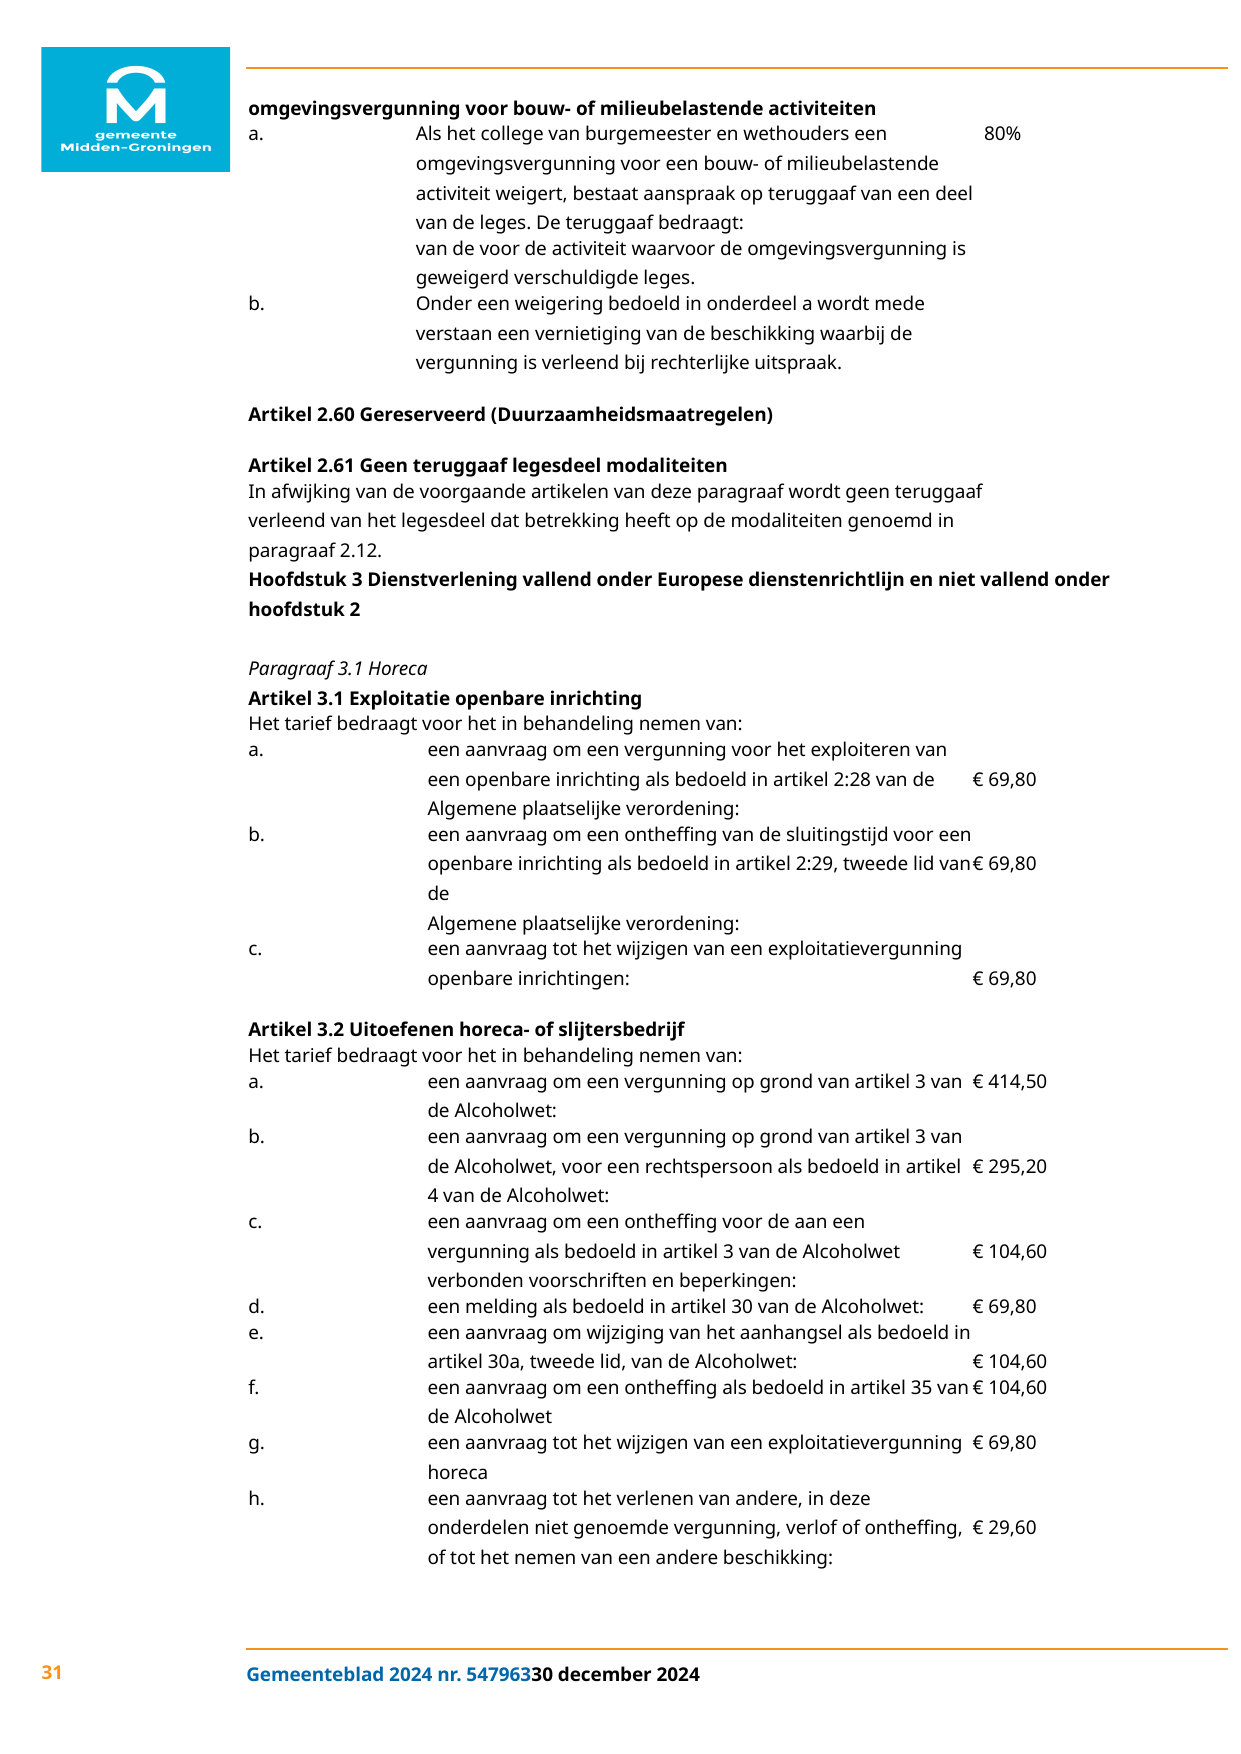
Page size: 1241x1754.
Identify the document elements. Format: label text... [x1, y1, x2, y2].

table_cell e. [248, 1319, 427, 1374]
table_cell € 69,80 [973, 936, 1152, 991]
table_cell € 69,80 [973, 821, 1152, 936]
table_cell [973, 1017, 1152, 1042]
table_cell [973, 991, 1152, 1017]
text Hoofdstuk 3 Dienstverlening vallend onder Europese dienstenrichtlijn en niet vallend onder hoofdstuk 2 [248, 566, 1152, 622]
table_cell [984, 375, 1152, 401]
table_cell [248, 375, 416, 401]
table_cell [416, 375, 984, 401]
table_cell [984, 95, 1152, 121]
picture [184, 146, 190, 153]
table_header [973, 685, 1152, 710]
table_cell een aanvraag om een vergunning op grond van artikel 3 van de Alcoholwet, voor een rechtspersoon als bedoeld in artikel 4 van de Alcoholwet: [427, 1123, 972, 1208]
table_cell h. [248, 1485, 427, 1570]
table_cell a. [248, 736, 427, 821]
table_cell een aanvraag tot het wijzigen van een exploitatievergunning openbare inrichtingen: [427, 936, 972, 991]
table_cell € 104,60 [973, 1374, 1152, 1429]
table_cell een aanvraag tot het verlenen van andere, in deze onderdelen niet genoemde vergunning, verlof of ontheffing, of tot het nemen van een andere beschikking: [427, 1485, 972, 1570]
table_cell Artikel 2.61 Geen teruggaaf legesdeel modaliteiten [248, 453, 984, 478]
table_cell [248, 427, 984, 452]
picture [107, 89, 165, 122]
table_cell € 69,80 [973, 1293, 1152, 1319]
table_cell Het tarief bedraagt voor het in behandeling nemen van: [248, 1042, 972, 1068]
table_cell € 295,20 [973, 1123, 1152, 1208]
table_cell € 29,60 [973, 1485, 1152, 1570]
table_cell [984, 478, 1152, 563]
table_cell een aanvraag tot het wijzigen van een exploitatievergunning horeca [427, 1430, 972, 1485]
table_cell [984, 427, 1152, 452]
table_cell b. [248, 1123, 427, 1208]
table_cell een aanvraag om een vergunning voor het exploiteren van een openbare inrichting als bedoeld in artikel 2:28 van de Algemene plaatselijke verordening: [427, 736, 972, 821]
table_cell een melding als bedoeld in artikel 30 van de Alcoholwet: [427, 1293, 972, 1319]
table_cell [248, 235, 416, 290]
table_cell [973, 1042, 1152, 1068]
table_cell [984, 401, 1152, 427]
table_cell € 414,50 [973, 1068, 1152, 1123]
table_cell [984, 290, 1152, 375]
table_cell € 104,60 [973, 1319, 1152, 1374]
table_cell Het tarief bedraagt voor het in behandeling nemen van: [248, 710, 972, 736]
table_cell Artikel 3.2 Uitoefenen horeca- of slijtersbedrijf [248, 1017, 972, 1042]
table_cell € 69,80 [973, 1430, 1152, 1485]
table_cell [973, 710, 1152, 736]
table_cell g. [248, 1430, 427, 1485]
table_cell € 69,80 [973, 736, 1152, 821]
table_cell [984, 453, 1152, 478]
table_cell [427, 991, 972, 1017]
table_cell d. [248, 1293, 427, 1319]
table_cell een aanvraag om een ontheffing als bedoeld in artikel 35 van de Alcoholwet [427, 1374, 972, 1429]
table_cell een aanvraag om een ontheffing voor de aan een vergunning als bedoeld in artikel 3 van de Alcoholwet verbonden voorschriften en beperkingen: [427, 1208, 972, 1293]
table_cell f. [248, 1374, 427, 1429]
table_cell Als het college van burgemeester en wethouders een omgevingsvergunning voor een bouw- of milieubelastende activiteit weigert, bestaat aanspraak op teruggaaf van een deel van de leges. De teruggaaf bedraagt: [416, 121, 984, 235]
table_cell b. [248, 821, 427, 936]
table_cell a. [248, 1068, 427, 1123]
table_cell van de voor de activiteit waarvoor de omgevingsvergunning is geweigerd verschuldigde leges. [416, 235, 984, 290]
table_cell Artikel 2.60 Gereserveerd (Duurzaamheidsmaatregelen) [248, 401, 984, 427]
table_cell een aanvraag om wijziging van het aanhangsel als bedoeld in artikel 30a, tweede lid, van de Alcoholwet: [427, 1319, 972, 1374]
table_cell Onder een weigering bedoeld in onderdeel a wordt mede verstaan een vernietiging van de beschikking waarbij de vergunning is verleend bij rechterlijke uitspraak. [416, 290, 984, 375]
table_cell [248, 991, 427, 1017]
table_cell omgevingsvergunning voor bouw- of milieubelastende activiteiten [248, 95, 984, 121]
table_cell een aanvraag om een vergunning op grond van artikel 3 van de Alcoholwet: [427, 1068, 972, 1123]
table_cell a. [248, 121, 416, 235]
table_header Artikel 3.1 Exploitatie openbare inrichting [248, 685, 972, 710]
table_cell [984, 235, 1152, 290]
table_cell c. [248, 1208, 427, 1293]
table_cell c. [248, 936, 427, 991]
table_cell 80% [984, 121, 1152, 235]
table_cell b. [248, 290, 416, 375]
table_cell € 104,60 [973, 1208, 1152, 1293]
picture [108, 66, 164, 82]
table_cell een aanvraag om een ontheffing van de sluitingstijd voor een openbare inrichting als bedoeld in artikel 2:29, tweede lid van de Algemene plaatselijke verordening: [427, 821, 972, 936]
table_cell In afwijking van de voorgaande artikelen van deze paragraaf wordt geen teruggaaf verleend van het legesdeel dat betrekking heeft op de modaliteiten genoemd in paragraaf 2.12. [248, 478, 984, 563]
text Paragraaf 3.1 Horeca [248, 655, 1152, 681]
